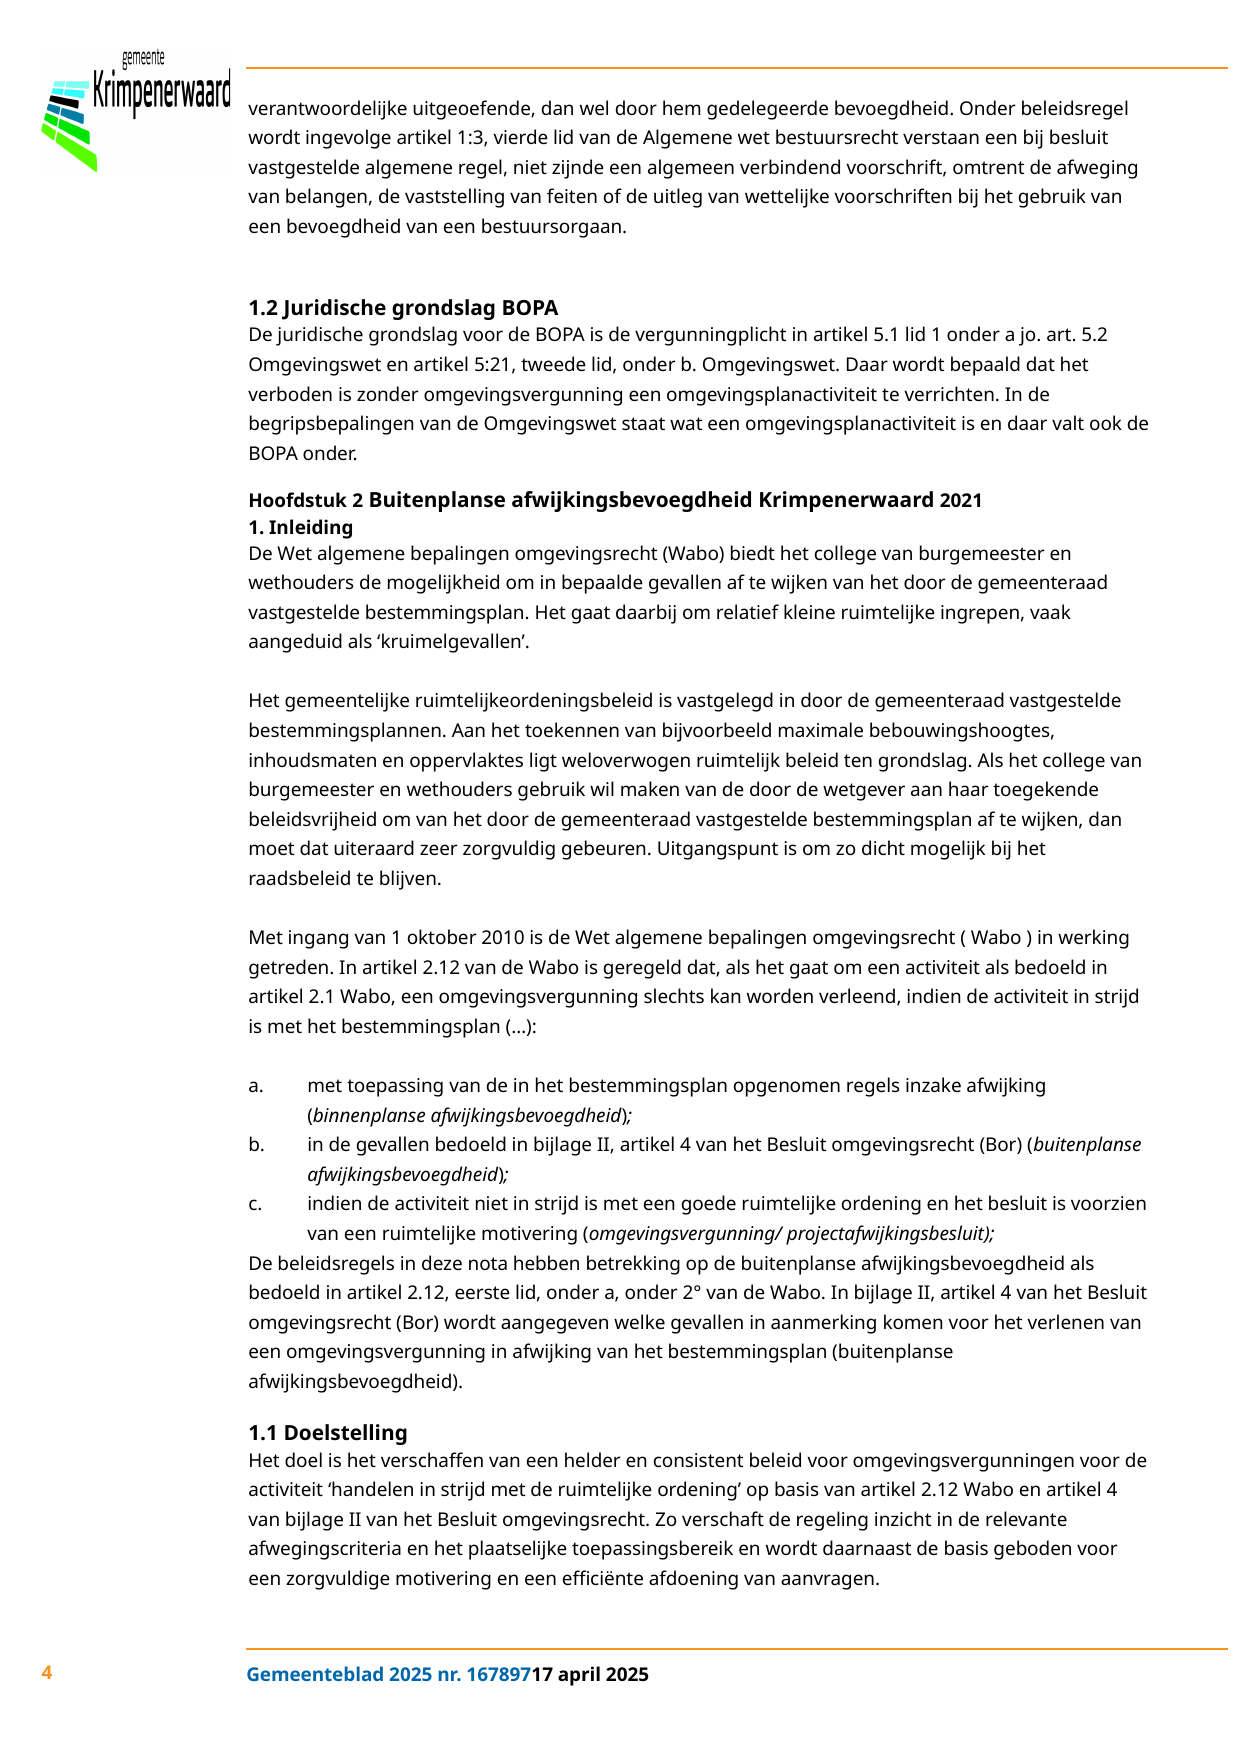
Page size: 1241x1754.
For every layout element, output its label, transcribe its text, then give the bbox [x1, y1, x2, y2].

text Met ingang van 1 oktober 2010 is de Wet algemene bepalingen omgevingsrecht ( Wabo ) in werking getreden. In artikel 2.12 van de Wabo is geregeld dat, als het gaat om een activiteit als bedoeld in artikel 2.1 Wabo, een omgevingsvergunning slechts kan worden verleend, indien de activiteit in strijd is met het bestemmingsplan (…): [248, 924, 1152, 1039]
text De Wet algemene bepalingen omgevingsrecht (Wabo) biedt het college van burgemeester en wethouders de mogelijkheid om in bepaalde gevallen af te wijken van het door de gemeenteraad vastgestelde bestemmingsplan. Het gaat daarbij om relatief kleine ruimtelijke ingrepen, vaak aangeduid als ‘kruimelgevallen’. [248, 540, 1152, 654]
text 1.1 Doelstelling [248, 1418, 1152, 1447]
list in de gevallen bedoeld in bijlage II, artikel 4 van het Besluit omgevingsrecht (Bor) (buitenplanse afwijkingsbevoegdheid); [248, 1131, 1152, 1187]
text verantwoordelijke uitgeoefende, dan wel door hem gedelegeerde bevoegdheid. Onder beleidsregel wordt ingevolge artikel 1:3, vierde lid van de Algemene wet bestuursrecht verstaan een bij besluit vastgestelde algemene regel, niet zijnde een algemeen verbindend voorschrift, omtrent de afweging van belangen, de vaststelling van feiten of de uitleg van wettelijke voorschriften bij het gebruik van een bevoegdheid van een bestuursorgaan. [248, 95, 1152, 239]
list indien de activiteit niet in strijd is met een goede ruimtelijke ordening en het besluit is voorzien van een ruimtelijke motivering (omgevingsvergunning/ projectafwijkingsbesluit); [248, 1191, 1152, 1246]
picture [41, 47, 231, 172]
text 1. Inleiding [248, 514, 1152, 540]
list met toepassing van de in het bestemmingsplan opgenomen regels inzake afwijking (binnenplanse afwijkingsbevoegdheid); [248, 1072, 1152, 1127]
text Het gemeentelijke ruimtelijkeordeningsbeleid is vastgelegd in door de gemeenteraad vastgestelde bestemmingsplannen. Aan het toekennen van bijvoorbeeld maximale bebouwingshoogtes, inhoudsmaten en oppervlaktes ligt weloverwogen ruimtelijk beleid ten grondslag. Als het college van burgemeester en wethouders gebruik wil maken van de door de wetgever aan haar toegekende beleidsvrijheid om van het door de gemeenteraad vastgestelde bestemmingsplan af te wijken, dan moet dat uiteraard zeer zorgvuldig gebeuren. Uitgangspunt is om zo dicht mogelijk bij het raadsbeleid te blijven. [248, 688, 1152, 891]
text Het doel is het verschaffen van een helder en consistent beleid voor omgevingsvergunningen voor de activiteit ‘handelen in strijd met de ruimtelijke ordening’ op basis van artikel 2.12 Wabo en artikel 4 van bijlage II van het Besluit omgevingsrecht. Zo verschaft de regeling inzicht in de relevante afwegingscriteria en het plaatselijke toepassingsbereik en wordt daarnaast de basis geboden voor een zorgvuldige motivering en een efficiënte afdoening van aanvragen. [248, 1447, 1152, 1591]
text Hoofdstuk 2 Buitenplanse afwijkingsbevoegdheid Krimpenerwaard 2021 [248, 486, 1152, 514]
text De juridische grondslag voor de BOPA is de vergunningplicht in artikel 5.1 lid 1 onder a jo. art. 5.2 Omgevingswet en artikel 5:21, tweede lid, onder b. Omgevingswet. Daar wordt bepaald dat het verboden is zonder omgevingsvergunning een omgevingsplanactiviteit te verrichten. In de begripsbepalingen van de Omgevingswet staat wat een omgevingsplanactiviteit is en daar valt ook de BOPA onder. [248, 322, 1152, 466]
text De beleidsregels in deze nota hebben betrekking op de buitenplanse afwijkingsbevoegdheid als bedoeld in artikel 2.12, eerste lid, onder a, onder 2° van de Wabo. In bijlage II, artikel 4 van het Besluit omgevingsrecht (Bor) wordt aangegeven welke gevallen in aanmerking komen voor het verlenen van een omgevingsvergunning in afwijking van het bestemmingsplan (buitenplanse afwijkingsbevoegdheid). [248, 1250, 1152, 1394]
text 1.2 Juridische grondslag BOPA [248, 293, 1152, 322]
